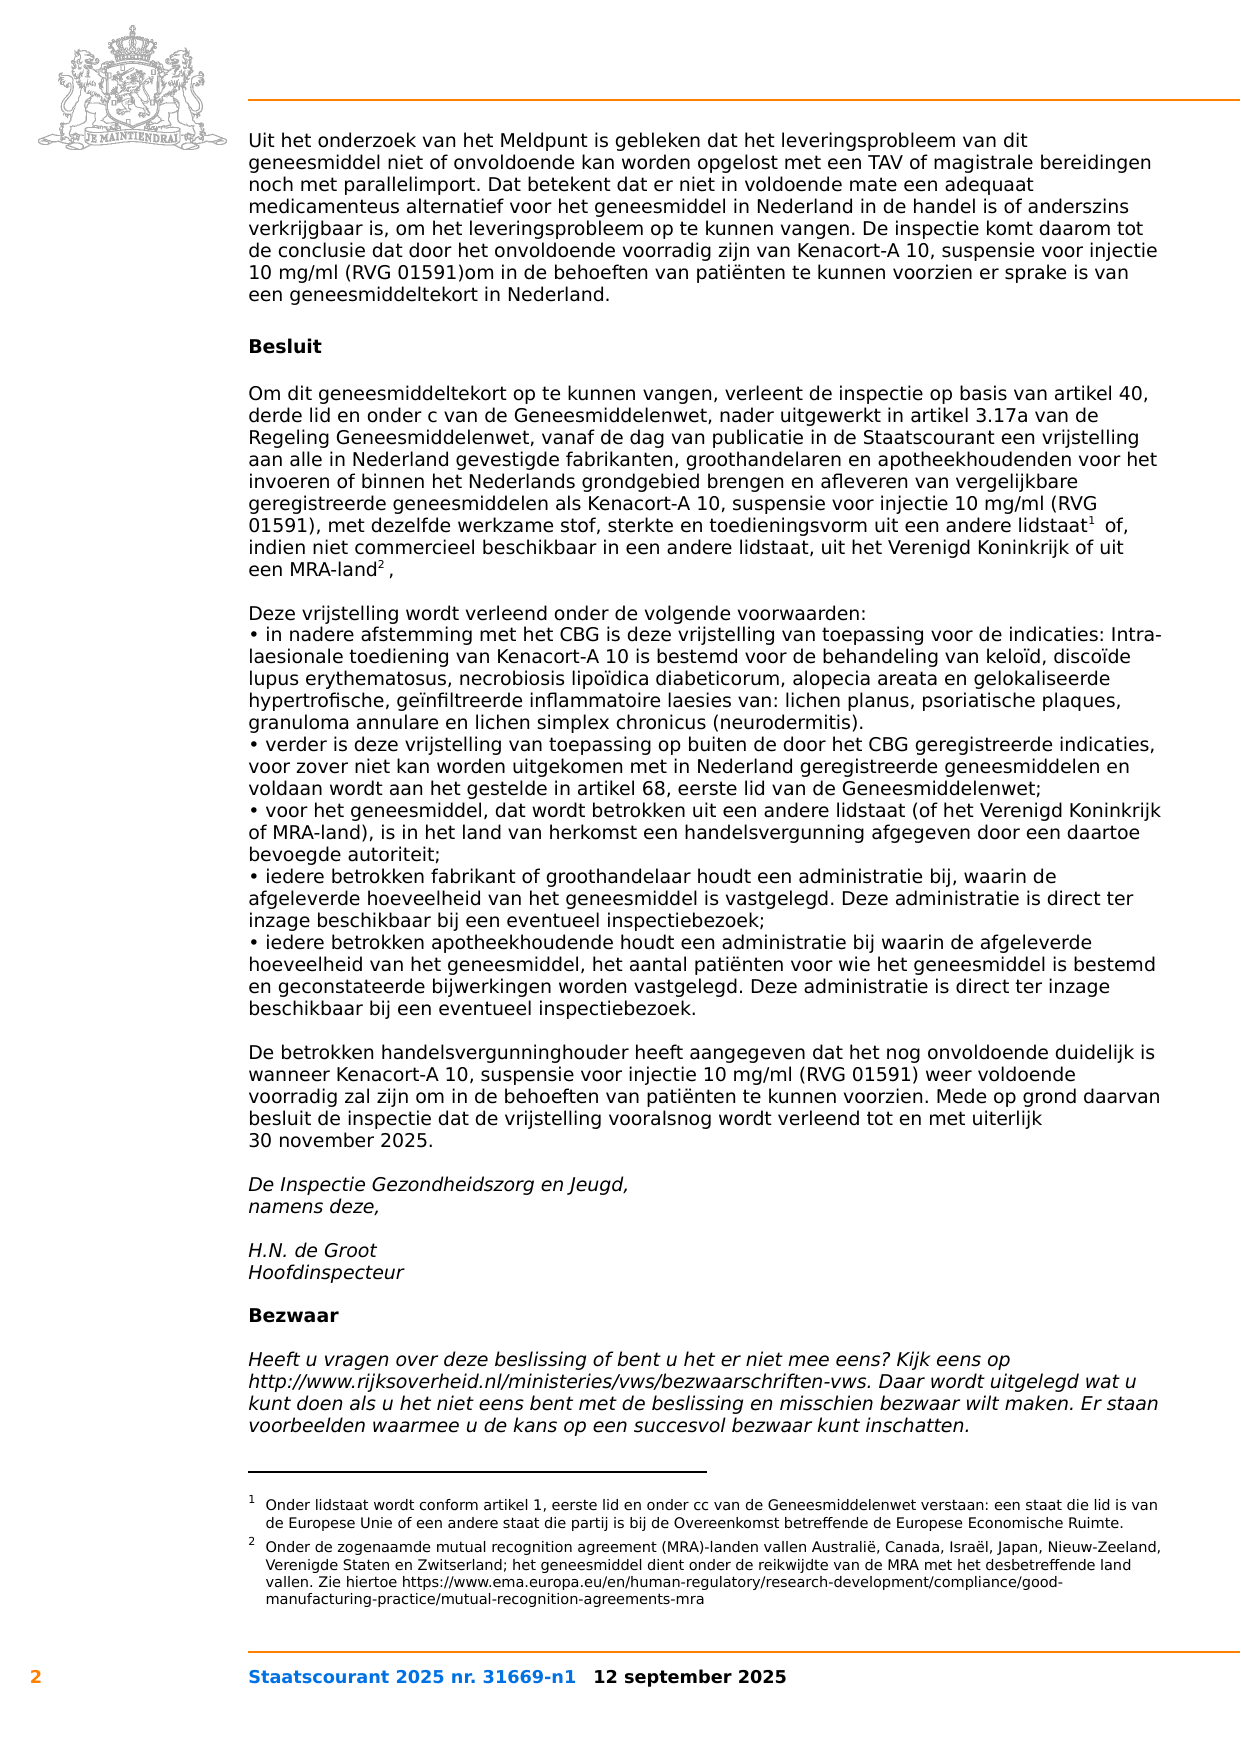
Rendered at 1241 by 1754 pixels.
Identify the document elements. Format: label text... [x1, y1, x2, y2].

text • verder is deze vrijstelling van toepassing op buiten de door het CBG geregistreerde indicaties, voor zover niet kan worden uitgekomen met in Nederland geregistreerde geneesmiddelen en voldaan wordt aan het gestelde in artikel 68, eerste lid van de Geneesmiddelenwet; [248, 734, 1163, 800]
text Uit het onderzoek van het Meldpunt is gebleken dat het leveringsprobleem van dit geneesmiddel niet of onvoldoende kan worden opgelost met een TAV of magistrale bereidingen noch met parallelimport. Dat betekent dat er niet in voldoende mate een adequaat medicamenteus alternatief voor het geneesmiddel in Nederland in de handel is of anderszins verkrijgbaar is, om het leveringsprobleem op te kunnen vangen. De inspectie komt daarom tot de conclusie dat door het onvoldoende voorradig zijn van Kenacort-A 10, suspensie voor injectie 10 mg/ml (RVG 01591)om in de behoeften van patiënten te kunnen voorzien er sprake is van een geneesmiddeltekort in Nederland. [248, 130, 1163, 306]
text Om dit geneesmiddeltekort op te kunnen vangen, verleent de inspectie op basis van artikel 40, derde lid en onder c van de Geneesmiddelenwet, nader uitgewerkt in artikel 3.17a van de Regeling Geneesmiddelenwet, vanaf de dag van publicatie in de Staatscourant een vrijstelling aan alle in Nederland gevestigde fabrikanten, groothandelaren en apotheekhoudenden voor het invoeren of binnen het Nederlands grondgebied brengen en afleveren van vergelijkbare geregistreerde geneesmiddelen als Kenacort-A 10, suspensie voor injectie 10 mg/ml (RVG 01591), met dezelfde werkzame stof, sterkte en toedieningsvorm uit een andere lidstaat of, indien niet commercieel beschikbaar in een andere lidstaat, uit het Verenigd Koninkrijk of uit een MRA-land, [248, 383, 1163, 581]
text Onder de zogenaamde mutual recognition agreement (MRA)-landen vallen Australië, Canada, Israël, Japan, Nieuw-Zeeland, Verenigde Staten en Zwitserland; het geneesmiddel dient onder de reikwijdte van de MRA met het desbetreffende land vallen. Zie hiertoe https://www.ema.europa.eu/en/human-regulatory/research-development/compliance/good-manufacturing-practice/mutual-recognition-agreements-mra [248, 1535, 1163, 1608]
text • iedere betrokken fabrikant of groothandelaar houdt een administratie bij, waarin de afgeleverde hoeveelheid van het geneesmiddel is vastgelegd. Deze administratie is direct ter inzage beschikbaar bij een eventueel inspectiebezoek; [248, 866, 1163, 932]
text De Inspectie Gezondheidszorg en Jeugd, namens deze, H.N. de Groot Hoofdinspecteur [248, 1174, 1163, 1283]
text Deze vrijstelling wordt verleend onder de volgende voorwaarden: [248, 602, 1163, 624]
text Onder lidstaat wordt conform artikel 1, eerste lid en onder cc van de Geneesmiddelenwet verstaan: een staat die lid is van de Europese Unie of een andere staat die partij is bij de Overeenkomst betreffende de Europese Economische Ruimte. [248, 1493, 1163, 1532]
picture [38, 25, 227, 150]
text • in nadere afstemming met het CBG is deze vrijstelling van toepassing voor de indicaties: Intra-laesionale toediening van Kenacort-A 10 is bestemd voor de behandeling van keloïd, discoïde lupus erythematosus, necrobiosis lipoïdica diabeticorum, alopecia areata en gelokaliseerde hypertrofische, geïnfiltreerde inflammatoire laesies van: lichen planus, psoriatische plaques, granuloma annulare en lichen simplex chronicus (neurodermitis). [248, 624, 1163, 734]
text • voor het geneesmiddel, dat wordt betrokken uit een andere lidstaat (of het Verenigd Koninkrijk of MRA-land), is in het land van herkomst een handelsvergunning afgegeven door een daartoe bevoegde autoriteit; [248, 800, 1163, 866]
text • iedere betrokken apotheekhoudende houdt een administratie bij waarin de afgeleverde hoeveelheid van het geneesmiddel, het aantal patiënten voor wie het geneesmiddel is bestemd en geconstateerde bijwerkingen worden vastgelegd. Deze administratie is direct ter inzage beschikbaar bij een eventueel inspectiebezoek. [248, 932, 1163, 1020]
text Heeft u vragen over deze beslissing of bent u het er niet mee eens? Kijk eens op http://www.rijksoverheid.nl/ministeries/vws/bezwaarschriften-vws. Daar wordt uitgelegd wat u kunt doen als u het niet eens bent met de beslissing en misschien bezwaar wilt maken. Er staan voorbeelden waarmee u de kans op een succesvol bezwaar kunt inschatten. [248, 1349, 1163, 1437]
text De betrokken handelsvergunninghouder heeft aangegeven dat het nog onvoldoende duidelijk is wanneer Kenacort-A 10, suspensie voor injectie 10 mg/ml (RVG 01591) weer voldoende voorradig zal zijn om in de behoeften van patiënten te kunnen voorzien. Mede op grond daarvan besluit de inspectie dat de vrijstelling vooralsnog wordt verleend tot en met uiterlijk 30 november 2025. [248, 1042, 1163, 1152]
text Bezwaar [248, 1305, 1163, 1327]
subtitle Besluit [248, 336, 1163, 358]
